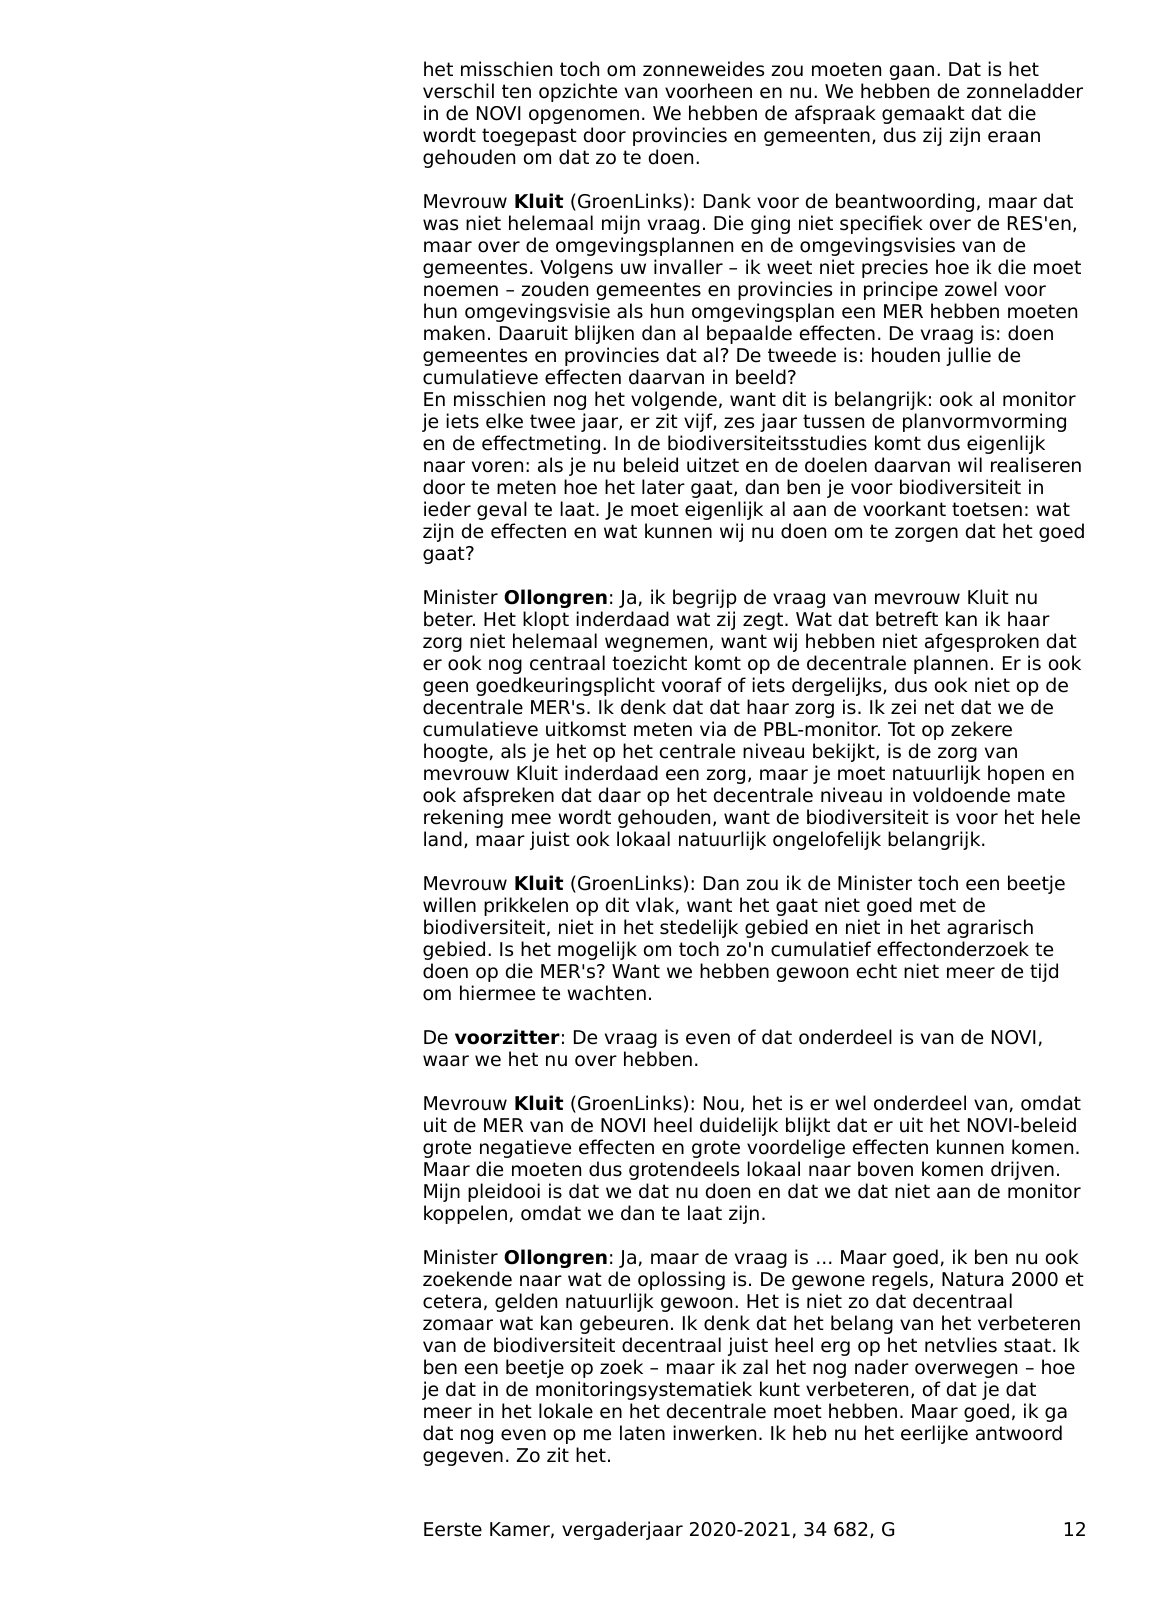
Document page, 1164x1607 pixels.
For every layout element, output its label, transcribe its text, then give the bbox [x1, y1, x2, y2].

text De voorzitter: De vraag is even of dat onderdeel is van de NOVI, waar we het nu over hebben. [422, 1027, 1087, 1071]
text Minister Ollongren: Ja, maar de vraag is ... Maar goed, ik ben nu ook zoekende naar wat de oplossing is. De gewone regels, Natura 2000 et cetera, gelden natuurlijk gewoon. Het is niet zo dat decentraal zomaar wat kan gebeuren. Ik denk dat het belang van het verbeteren van de biodiversiteit decentraal juist heel erg op het netvlies staat. Ik ben een beetje op zoek – maar ik zal het nog nader overwegen – hoe je dat in de monitoringsystematiek kunt verbeteren, of dat je dat meer in het lokale en het decentrale moet hebben. Maar goed, ik ga dat nog even op me laten inwerken. Ik heb nu het eerlijke antwoord gegeven. Zo zit het. [422, 1247, 1087, 1467]
text het misschien toch om zonneweides zou moeten gaan. Dat is het verschil ten opzichte van voorheen en nu. We hebben de zonneladder in de NOVI opgenomen. We hebben de afspraak gemaakt dat die wordt toegepast door provincies en gemeenten, dus zij zijn eraan gehouden om dat zo te doen. [422, 59, 1087, 169]
text Mevrouw Kluit (GroenLinks): Nou, het is er wel onderdeel van, omdat uit de MER van de NOVI heel duidelijk blijkt dat er uit het NOVI-beleid grote negatieve effecten en grote voordelige effecten kunnen komen. Maar die moeten dus grotendeels lokaal naar boven komen drijven. Mijn pleidooi is dat we dat nu doen en dat we dat niet aan de monitor koppelen, omdat we dan te laat zijn. [422, 1093, 1087, 1225]
text Mevrouw Kluit (GroenLinks): Dan zou ik de Minister toch een beetje willen prikkelen op dit vlak, want het gaat niet goed met de biodiversiteit, niet in het stedelijk gebied en niet in het agrarisch gebied. Is het mogelijk om toch zo'n cumulatief effectonderzoek te doen op die MER's? Want we hebben gewoon echt niet meer de tijd om hiermee te wachten. [422, 873, 1087, 1005]
text En misschien nog het volgende, want dit is belangrijk: ook al monitor je iets elke twee jaar, er zit vijf, zes jaar tussen de planvormvorming en de effectmeting. In de biodiversiteitsstudies komt dus eigenlijk naar voren: als je nu beleid uitzet en de doelen daarvan wil realiseren door te meten hoe het later gaat, dan ben je voor biodiversiteit in ieder geval te laat. Je moet eigenlijk al aan de voorkant toetsen: wat zijn de effecten en wat kunnen wij nu doen om te zorgen dat het goed gaat? [422, 389, 1087, 565]
text Minister Ollongren: Ja, ik begrijp de vraag van mevrouw Kluit nu beter. Het klopt inderdaad wat zij zegt. Wat dat betreft kan ik haar zorg niet helemaal wegnemen, want wij hebben niet afgesproken dat er ook nog centraal toezicht komt op de decentrale plannen. Er is ook geen goedkeuringsplicht vooraf of iets dergelijks, dus ook niet op de decentrale MER's. Ik denk dat dat haar zorg is. Ik zei net dat we de cumulatieve uitkomst meten via de PBL-monitor. Tot op zekere hoogte, als je het op het centrale niveau bekijkt, is de zorg van mevrouw Kluit inderdaad een zorg, maar je moet natuurlijk hopen en ook afspreken dat daar op het decentrale niveau in voldoende mate rekening mee wordt gehouden, want de biodiversiteit is voor het hele land, maar juist ook lokaal natuurlijk ongelofelijk belangrijk. [422, 587, 1087, 851]
text Mevrouw Kluit (GroenLinks): Dank voor de beantwoording, maar dat was niet helemaal mijn vraag. Die ging niet specifiek over de RES'en, maar over de omgevingsplannen en de omgevingsvisies van de gemeentes. Volgens uw invaller – ik weet niet precies hoe ik die moet noemen – zouden gemeentes en provincies in principe zowel voor hun omgevingsvisie als hun omgevingsplan een MER hebben moeten maken. Daaruit blijken dan al bepaalde effecten. De vraag is: doen gemeentes en provincies dat al? De tweede is: houden jullie de cumulatieve effecten daarvan in beeld? [422, 191, 1087, 389]
